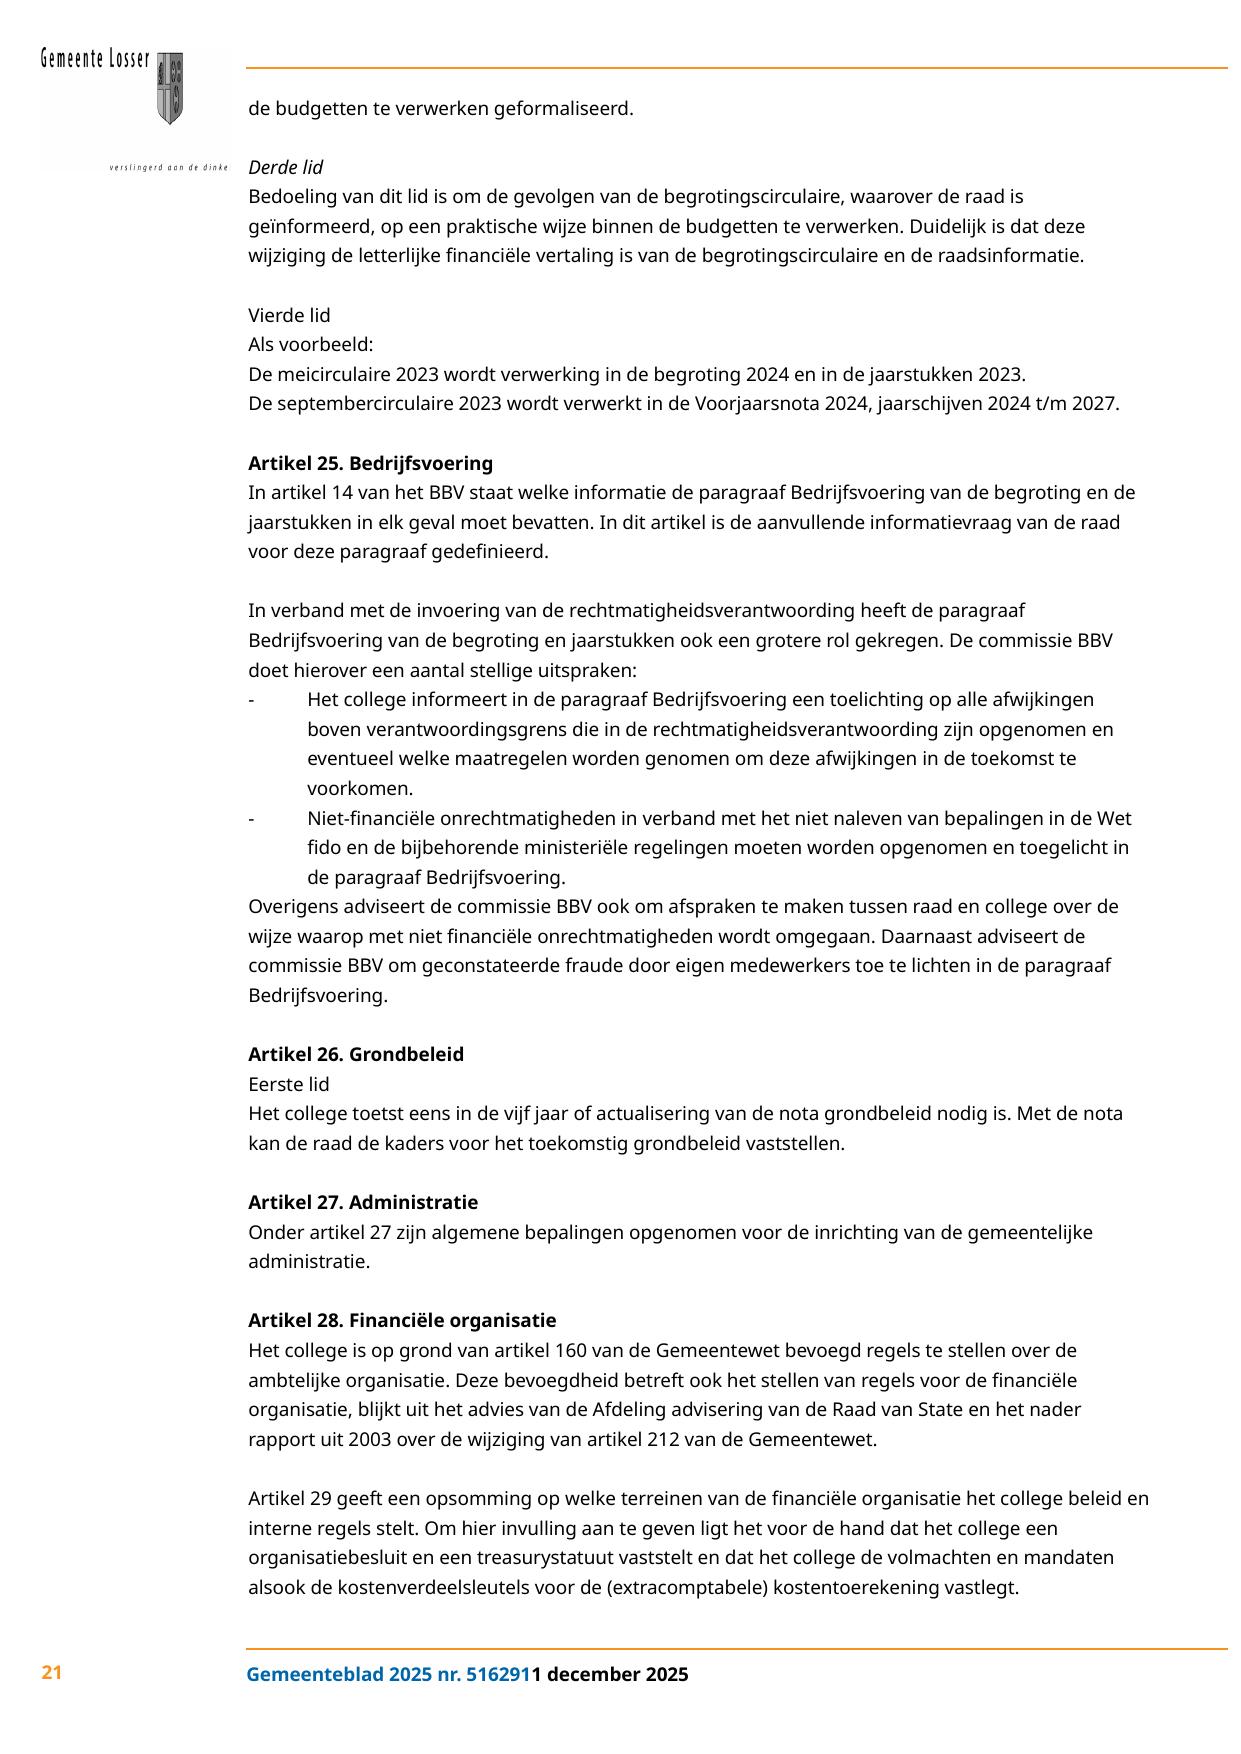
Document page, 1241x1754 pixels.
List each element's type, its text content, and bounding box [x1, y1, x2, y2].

text Overigens adviseert de commissie BBV ook om afspraken te maken tussen raad en college over de wijze waarop met niet financiële onrechtmatigheden wordt omgegaan. Daarnaast adviseert de commissie BBV om geconstateerde fraude door eigen medewerkers toe te lichten in de paragraaf Bedrijfsvoering. [248, 893, 1152, 1008]
text Artikel 25. Bedrijfsvoering [248, 450, 1152, 476]
text Artikel 29 geeft een opsomming op welke terreinen van de financiële organisatie het college beleid en interne regels stelt. Om hier invulling aan te geven ligt het voor de hand dat het college een organisatiebesluit en een treasurystatuut vaststelt en dat het college de volmachten en mandaten alsook de kostenverdeelsleutels voor de (extracomptabele) kostentoerekening vastlegt. [248, 1485, 1152, 1600]
text De meicirculaire 2023 wordt verwerking in de begroting 2024 en in de jaarstukken 2023. [248, 361, 1152, 387]
text Vierde lid [248, 302, 1152, 328]
text In verband met de invoering van de rechtmatigheidsverantwoording heeft de paragraaf Bedrijfsvoering van de begroting en jaarstukken ook een grotere rol gekregen. De commissie BBV doet hierover een aantal stellige uitspraken: [248, 598, 1152, 683]
text Bedoeling van dit lid is om de gevolgen van de begrotingscirculaire, waarover de raad is geïnformeerd, op een praktische wijze binnen de budgetten te verwerken. Duidelijk is dat deze wijziging de letterlijke financiële vertaling is van de begrotingscirculaire en de raadsinformatie. [248, 183, 1152, 268]
text De septembercirculaire 2023 wordt verwerkt in de Voorjaarsnota 2024, jaarschijven 2024 t/m 2027. [248, 391, 1152, 416]
text Derde lid [248, 154, 1152, 180]
list Niet-financiële onrechtmatigheden in verband met het niet naleven van bepalingen in de Wet fido en de bijbehorende ministeriële regelingen moeten worden opgenomen en toegelicht in de paragraaf Bedrijfsvoering. [248, 805, 1152, 890]
text In artikel 14 van het BBV staat welke informatie de paragraaf Bedrijfsvoering van de begroting en de jaarstukken in elk geval moet bevatten. In dit artikel is de aanvullende informatievraag van de raad voor deze paragraaf gedefinieerd. [248, 479, 1152, 564]
text Eerste lid [248, 1071, 1152, 1097]
text Als voorbeeld: [248, 331, 1152, 357]
text Artikel 26. Grondbeleid [248, 1041, 1152, 1067]
picture [41, 47, 231, 172]
text Het college toetst eens in de vijf jaar of actualisering van de nota grondbeleid nodig is. Met de nota kan de raad de kaders voor het toekomstig grondbeleid vaststellen. [248, 1101, 1152, 1156]
text Artikel 27. Administratie [248, 1189, 1152, 1215]
text Het college is op grond van artikel 160 van de Gemeentewet bevoegd regels te stellen over de ambtelijke organisatie. Deze bevoegdheid betreft ook het stellen van regels voor de financiële organisatie, blijkt uit het advies van de Afdeling advisering van de Raad van State en het nader rapport uit 2003 over de wijziging van artikel 212 van de Gemeentewet. [248, 1337, 1152, 1452]
text Artikel 28. Financiële organisatie [248, 1308, 1152, 1333]
text de budgetten te verwerken geformaliseerd. [248, 95, 1152, 121]
list Het college informeert in de paragraaf Bedrijfsvoering een toelichting op alle afwijkingen boven verantwoordingsgrens die in de rechtmatigheidsverantwoording zijn opgenomen en eventueel welke maatregelen worden genomen om deze afwijkingen in de toekomst te voorkomen. [248, 686, 1152, 801]
text Onder artikel 27 zijn algemene bepalingen opgenomen voor de inrichting van de gemeentelijke administratie. [248, 1219, 1152, 1274]
